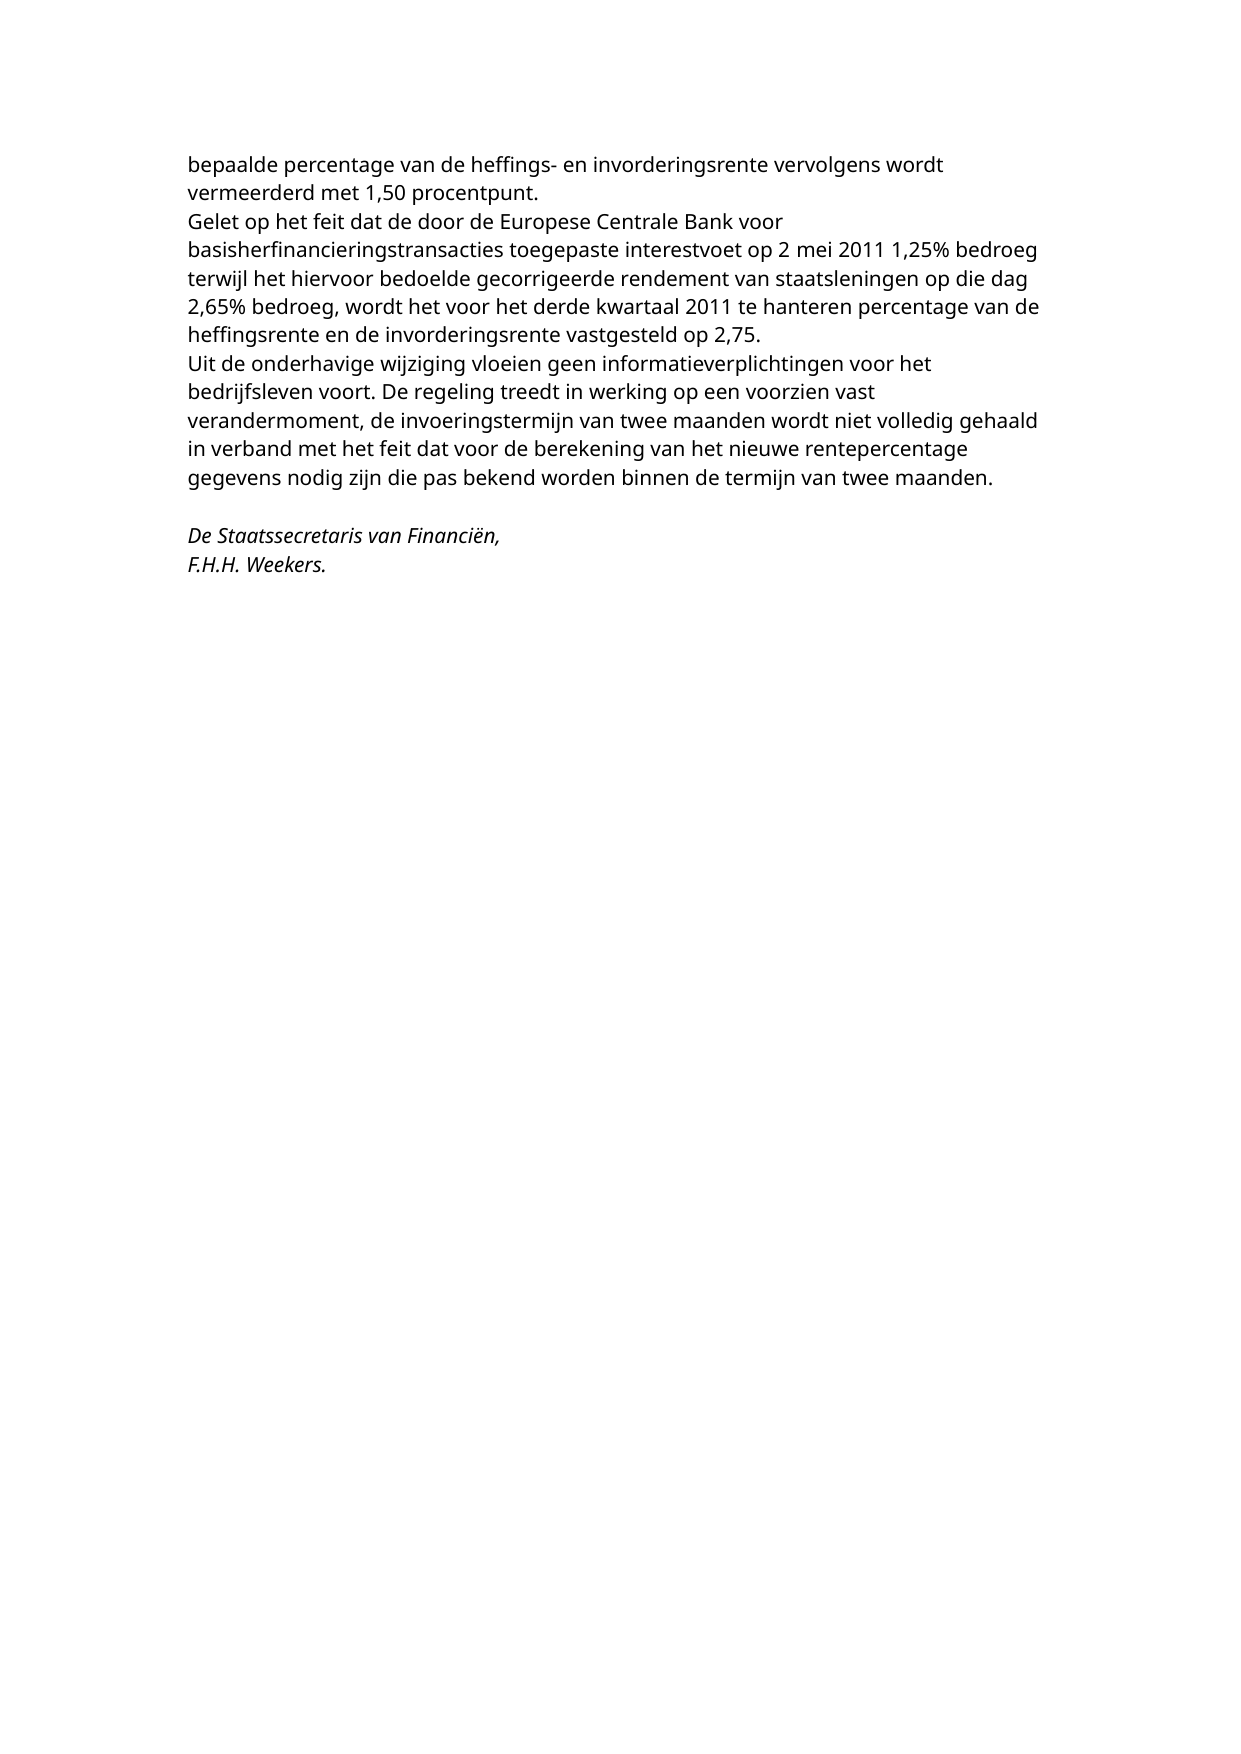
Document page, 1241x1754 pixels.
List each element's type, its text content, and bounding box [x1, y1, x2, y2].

text De Staatssecretaris van Financiën, [187, 521, 1053, 550]
text Gelet op het feit dat de door de Europese Centrale Bank voor basisherfinancieringstransacties toegepaste interestvoet op 2 mei 2011 1,25% bedroeg terwijl het hiervoor bedoelde gecorrigeerde rendement van staatsleningen op die dag 2,65% bedroeg, wordt het voor het derde kwartaal 2011 te hanteren percentage van de heffingsrente en de invorderingsrente vastgesteld op 2,75. [187, 207, 1053, 349]
text F.H.H. Weekers. [187, 550, 1053, 578]
text bepaalde percentage van de heffings- en invorderingsrente vervolgens wordt vermeerderd met 1,50 procentpunt. [187, 150, 1053, 207]
text Uit de onderhavige wijziging vloeien geen informatieverplichtingen voor het bedrijfsleven voort. De regeling treedt in werking op een voorzien vast verandermoment, de invoeringstermijn van twee maanden wordt niet volledig gehaald in verband met het feit dat voor de berekening van het nieuwe rentepercentage gegevens nodig zijn die pas bekend worden binnen de termijn van twee maanden. [187, 349, 1053, 491]
